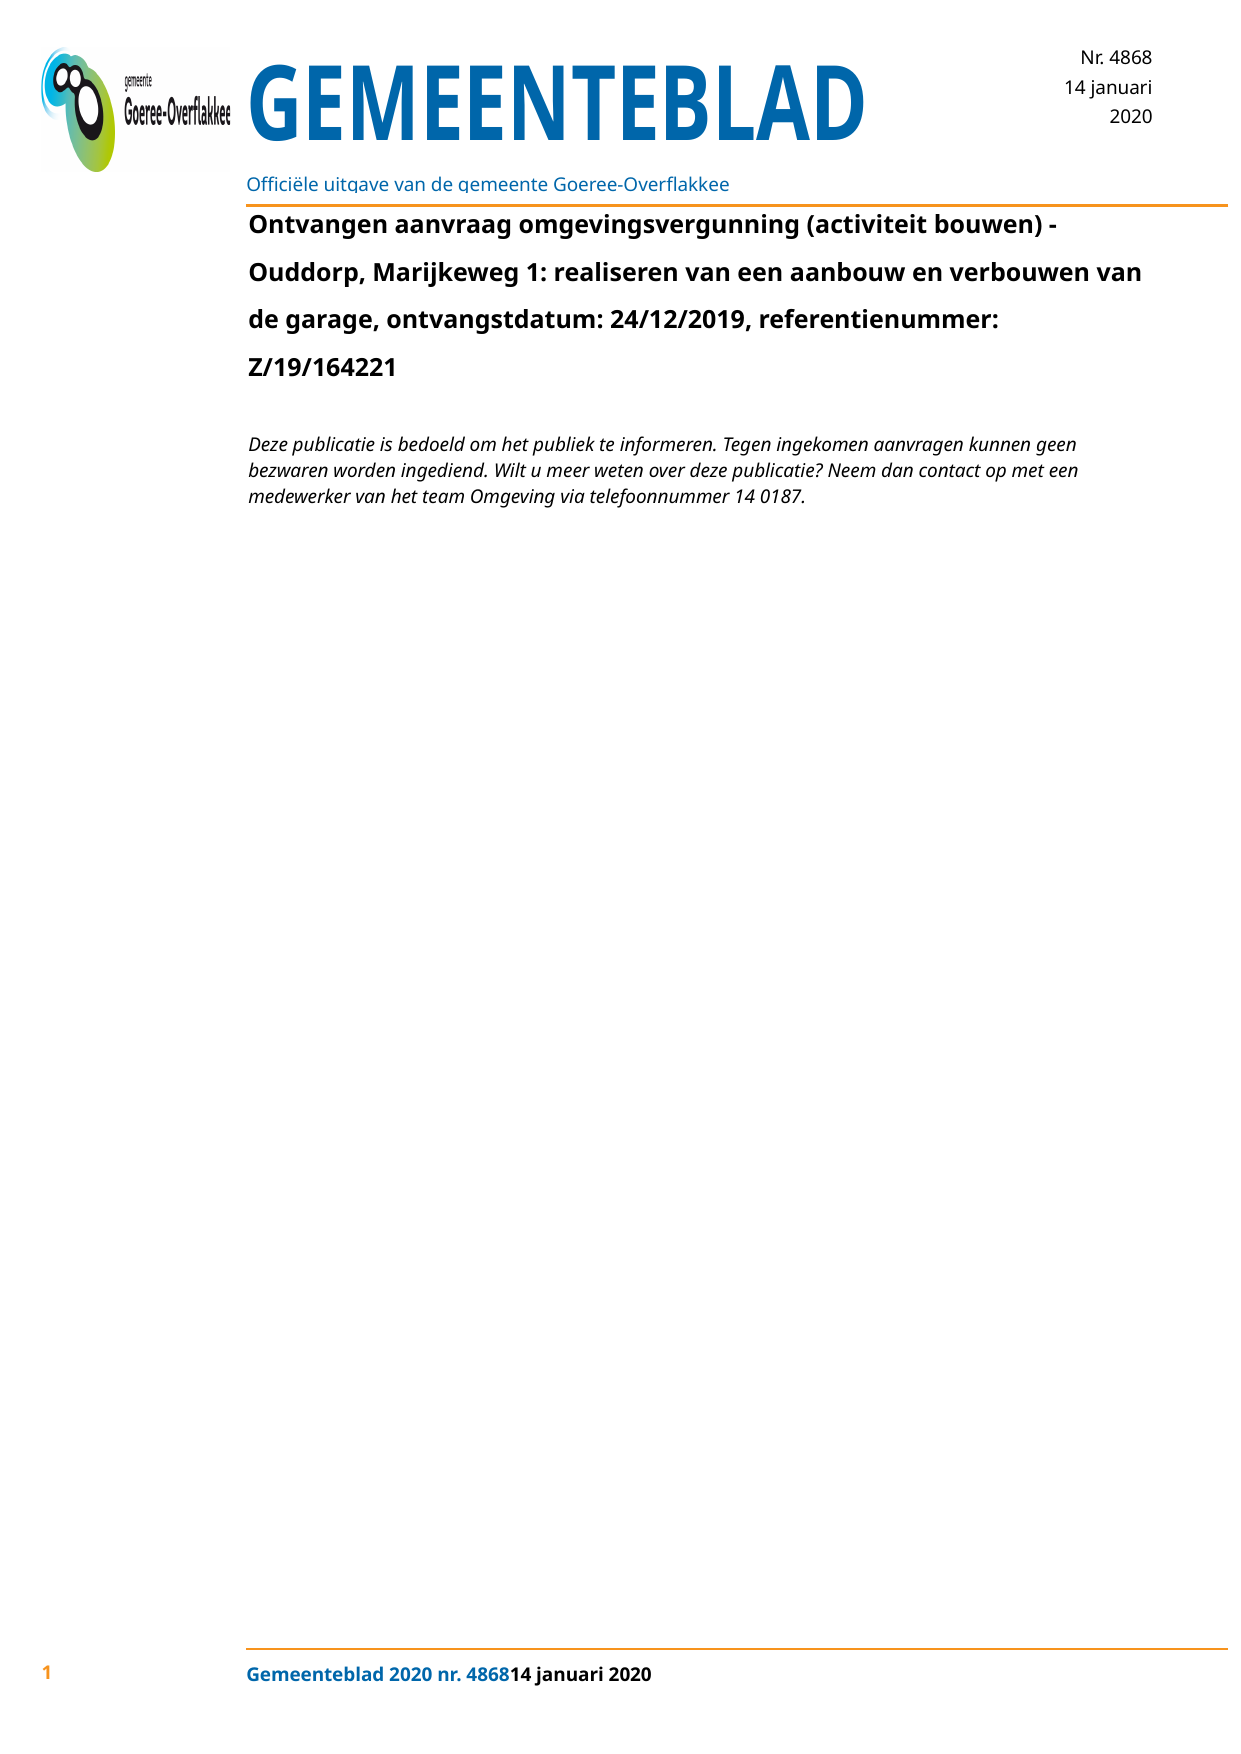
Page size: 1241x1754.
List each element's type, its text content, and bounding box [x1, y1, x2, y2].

picture [41, 47, 231, 172]
text Ontvangen aanvraag omgevingsvergunning (activiteit bouwen) - Ouddorp, Marijkeweg 1: realiseren van een aanbouw en verbouwen van de garage, ontvangstdatum: 24/12/2019, referentienummer: Z/19/164221 [248, 207, 1152, 384]
text Deze publicatie is bedoeld om het publiek te informeren. Tegen ingekomen aanvragen kunnen geen bezwaren worden ingediend. Wilt u meer weten over deze publicatie? Neem dan contact op met een medewerker van het team Omgeving via telefoonnummer 14 0187. [248, 431, 1152, 508]
